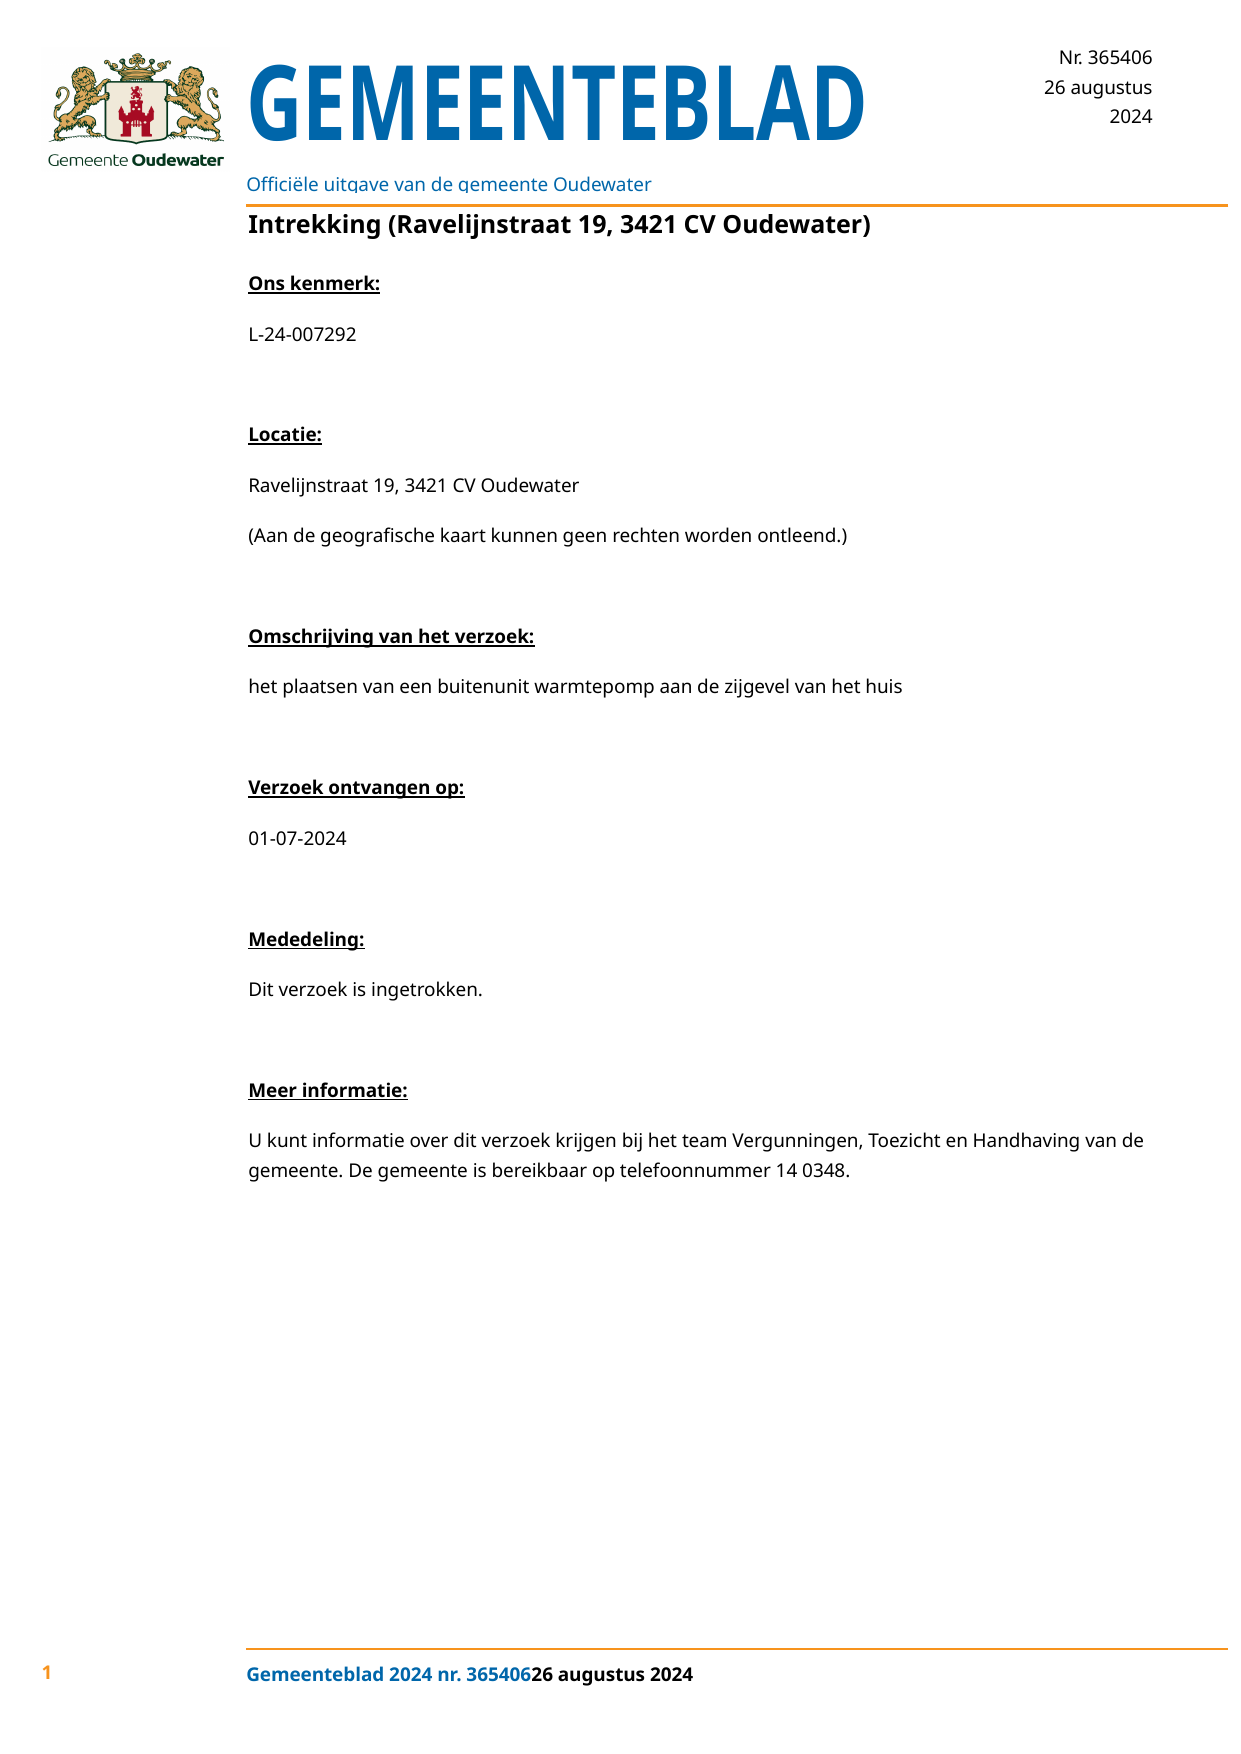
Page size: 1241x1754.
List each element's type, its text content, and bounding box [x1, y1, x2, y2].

text U kunt informatie over dit verzoek krijgen bij het team Vergunningen, Toezicht en Handhaving van de gemeente. De gemeente is bereikbaar op telefoonnummer 14 0348. [248, 1127, 1152, 1183]
picture [41, 47, 231, 172]
text Locatie: [248, 422, 1152, 447]
text Verzoek ontvangen op: [248, 774, 1152, 800]
text Ons kenmerk: [248, 270, 1152, 296]
text Intrekking (Ravelijnstraat 19, 3421 CV Oudewater) [248, 207, 1152, 241]
text 01-07-2024 [248, 825, 1152, 851]
text Dit verzoek is ingetrokken. [248, 976, 1152, 1002]
text L-24-007292 [248, 321, 1152, 346]
text Ravelijnstraat 19, 3421 CV Oudewater [248, 472, 1152, 498]
text het plaatsen van een buitenunit warmtepomp aan de zijgevel van het huis [248, 674, 1152, 699]
text (Aan de geografische kaart kunnen geen rechten worden ontleend.) [248, 522, 1152, 548]
text Mededeling: [248, 926, 1152, 951]
text Omschrijving van het verzoek: [248, 623, 1152, 649]
text Meer informatie: [248, 1077, 1152, 1103]
